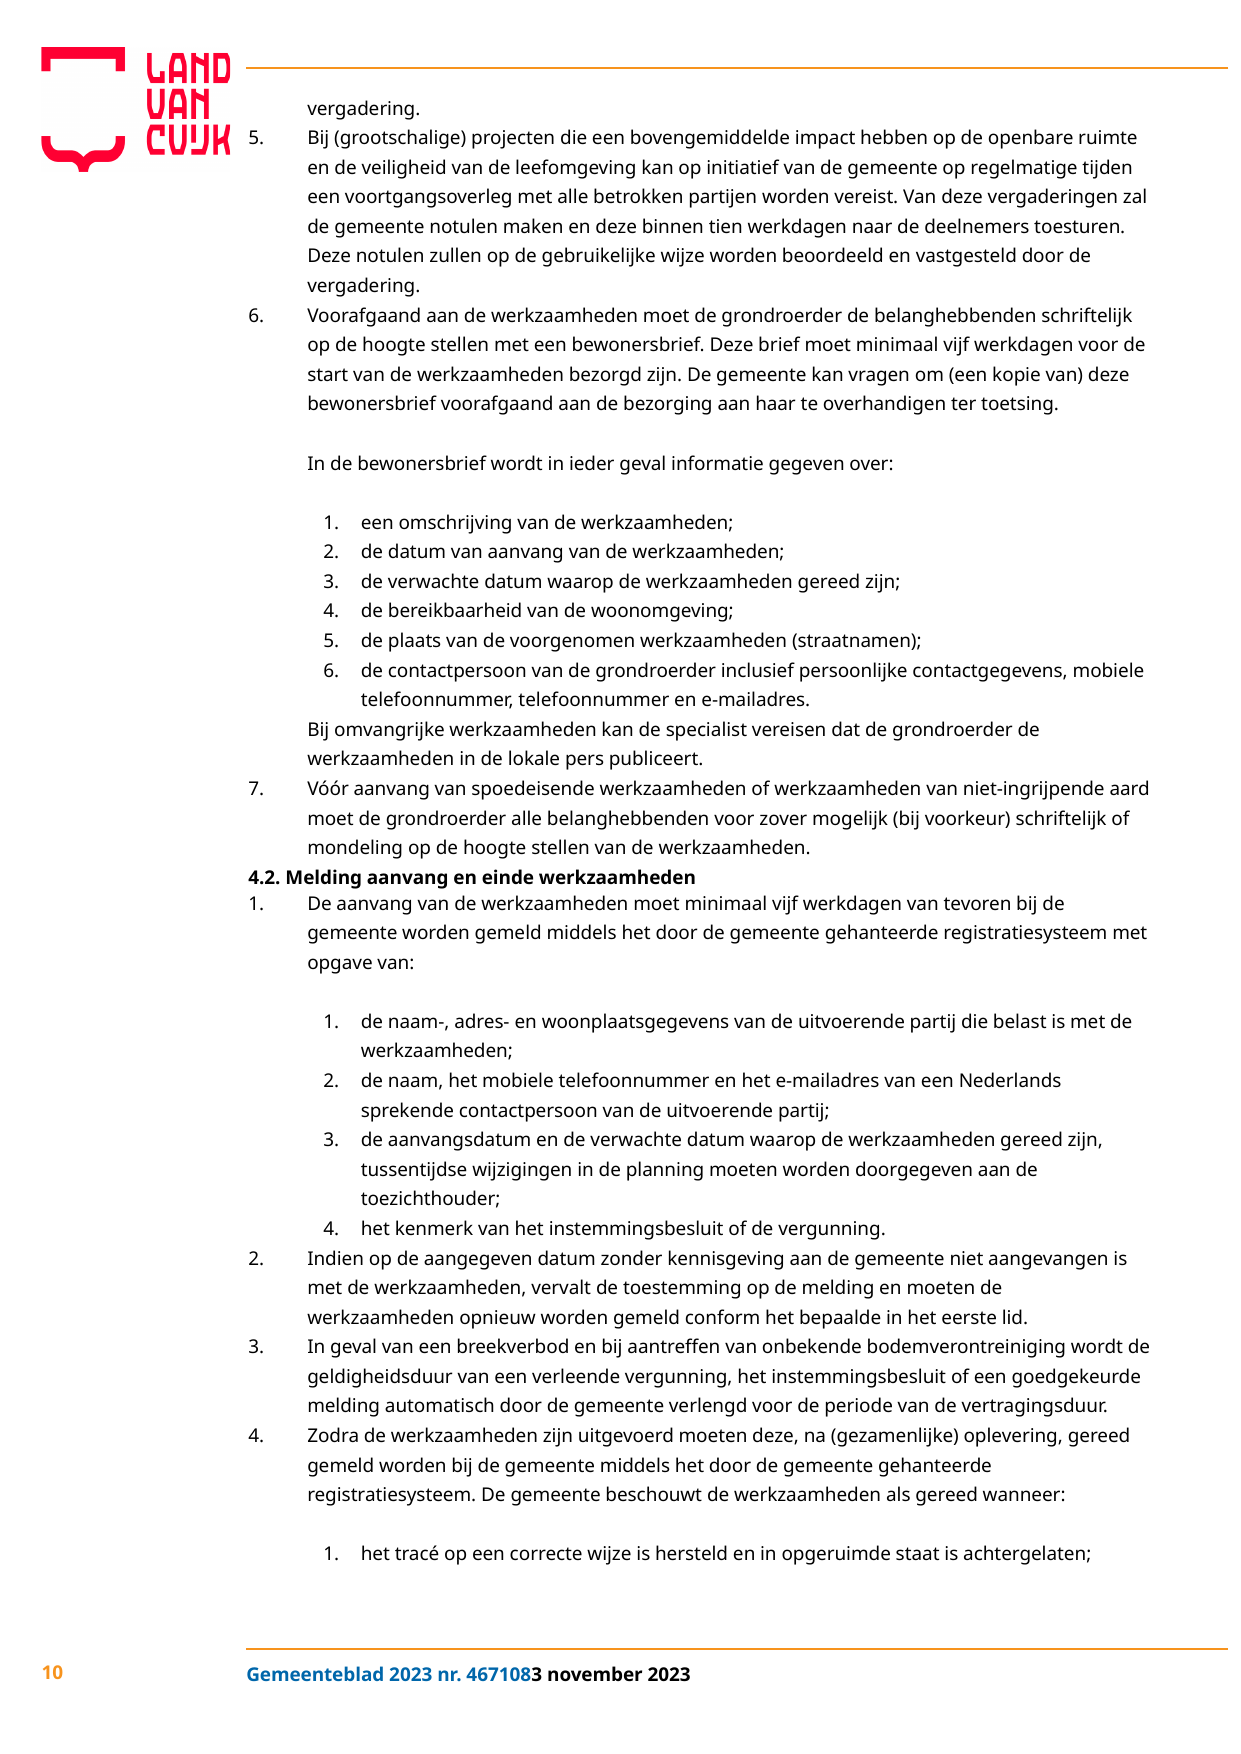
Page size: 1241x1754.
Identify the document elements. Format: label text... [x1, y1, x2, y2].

list de naam-, adres- en woonplaatsgegevens van de uitvoerende partij die belast is met de werkzaamheden; [323, 1008, 1152, 1063]
list Zodra de werkzaamheden zijn uitgevoerd moeten deze, na (gezamenlijke) oplevering, gereed gemeld worden bij de gemeente middels het door de gemeente gehanteerde registratiesysteem. De gemeente beschouwt de werkzaamheden als gereed wanneer: [248, 1422, 1152, 1507]
list Indien op de aangegeven datum zonder kennisgeving aan de gemeente niet aangevangen is met de werkzaamheden, vervalt de toestemming op de melding en moeten de werkzaamheden opnieuw worden gemeld conform het bepaalde in het eerste lid. [248, 1245, 1152, 1329]
list vergadering. [248, 95, 1152, 121]
list de aanvangsdatum en de verwachte datum waarop de werkzaamheden gereed zijn, tussentijdse wijzigingen in de planning moeten worden doorgegeven aan de toezichthouder; [323, 1126, 1152, 1211]
list de bereikbaarheid van de woonomgeving; [323, 598, 1152, 623]
list In geval van een breekverbod en bij aantreffen van onbekende bodemverontreiniging wordt de geldigheidsduur van een verleende vergunning, het instemmingsbesluit of een goedgekeurde melding automatisch door de gemeente verlengd voor de periode van de vertragingsduur. [248, 1333, 1152, 1418]
picture [41, 47, 231, 172]
list het kenmerk van het instemmingsbesluit of de vergunning. [323, 1215, 1152, 1241]
list Bij omvangrijke werkzaamheden kan de specialist vereisen dat de grondroerder de werkzaamheden in de lokale pers publiceert. [248, 716, 1152, 771]
list Vóór aanvang van spoedeisende werkzaamheden of werkzaamheden van niet-ingrijpende aard moet de grondroerder alle belanghebbenden voor zover mogelijk (bij voorkeur) schriftelijk of mondeling op de hoogte stellen van de werkzaamheden. [248, 775, 1152, 860]
list Voorafgaand aan de werkzaamheden moet de grondroerder de belanghebbenden schriftelijk op de hoogte stellen met een bewonersbrief. Deze brief moet minimaal vijf werkdagen voor de start van de werkzaamheden bezorgd zijn. De gemeente kan vragen om (een kopie van) deze bewonersbrief voorafgaand aan de bezorging aan haar te overhandigen ter toetsing. [248, 302, 1152, 416]
text 4.2. Melding aanvang en einde werkzaamheden [248, 864, 1152, 890]
list de verwachte datum waarop de werkzaamheden gereed zijn; [323, 568, 1152, 594]
list De aanvang van de werkzaamheden moet minimaal vijf werkdagen van tevoren bij de gemeente worden gemeld middels het door de gemeente gehanteerde registratiesysteem met opgave van: [248, 890, 1152, 974]
list een omschrijving van de werkzaamheden; [323, 509, 1152, 535]
list de plaats van de voorgenomen werkzaamheden (straatnamen); [323, 627, 1152, 653]
list Bij (grootschalige) projecten die een bovengemiddelde impact hebben op de openbare ruimte en de veiligheid van de leefomgeving kan op initiatief van de gemeente op regelmatige tijden een voortgangsoverleg met alle betrokken partijen worden vereist. Van deze vergaderingen zal de gemeente notulen maken en deze binnen tien werkdagen naar de deelnemers toesturen. Deze notulen zullen op de gebruikelijke wijze worden beoordeeld en vastgesteld door de vergadering. [248, 124, 1152, 298]
list In de bewonersbrief wordt in ieder geval informatie gegeven over: [248, 450, 1152, 476]
list de contactpersoon van de grondroerder inclusief persoonlijke contactgegevens, mobiele telefoonnummer, telefoonnummer en e-mailadres. [323, 657, 1152, 712]
list het tracé op een correcte wijze is hersteld en in opgeruimde staat is achtergelaten; [323, 1541, 1152, 1566]
list de datum van aanvang van de werkzaamheden; [323, 538, 1152, 564]
list de naam, het mobiele telefoonnummer en het e-mailadres van een Nederlands sprekende contactpersoon van de uitvoerende partij; [323, 1067, 1152, 1122]
